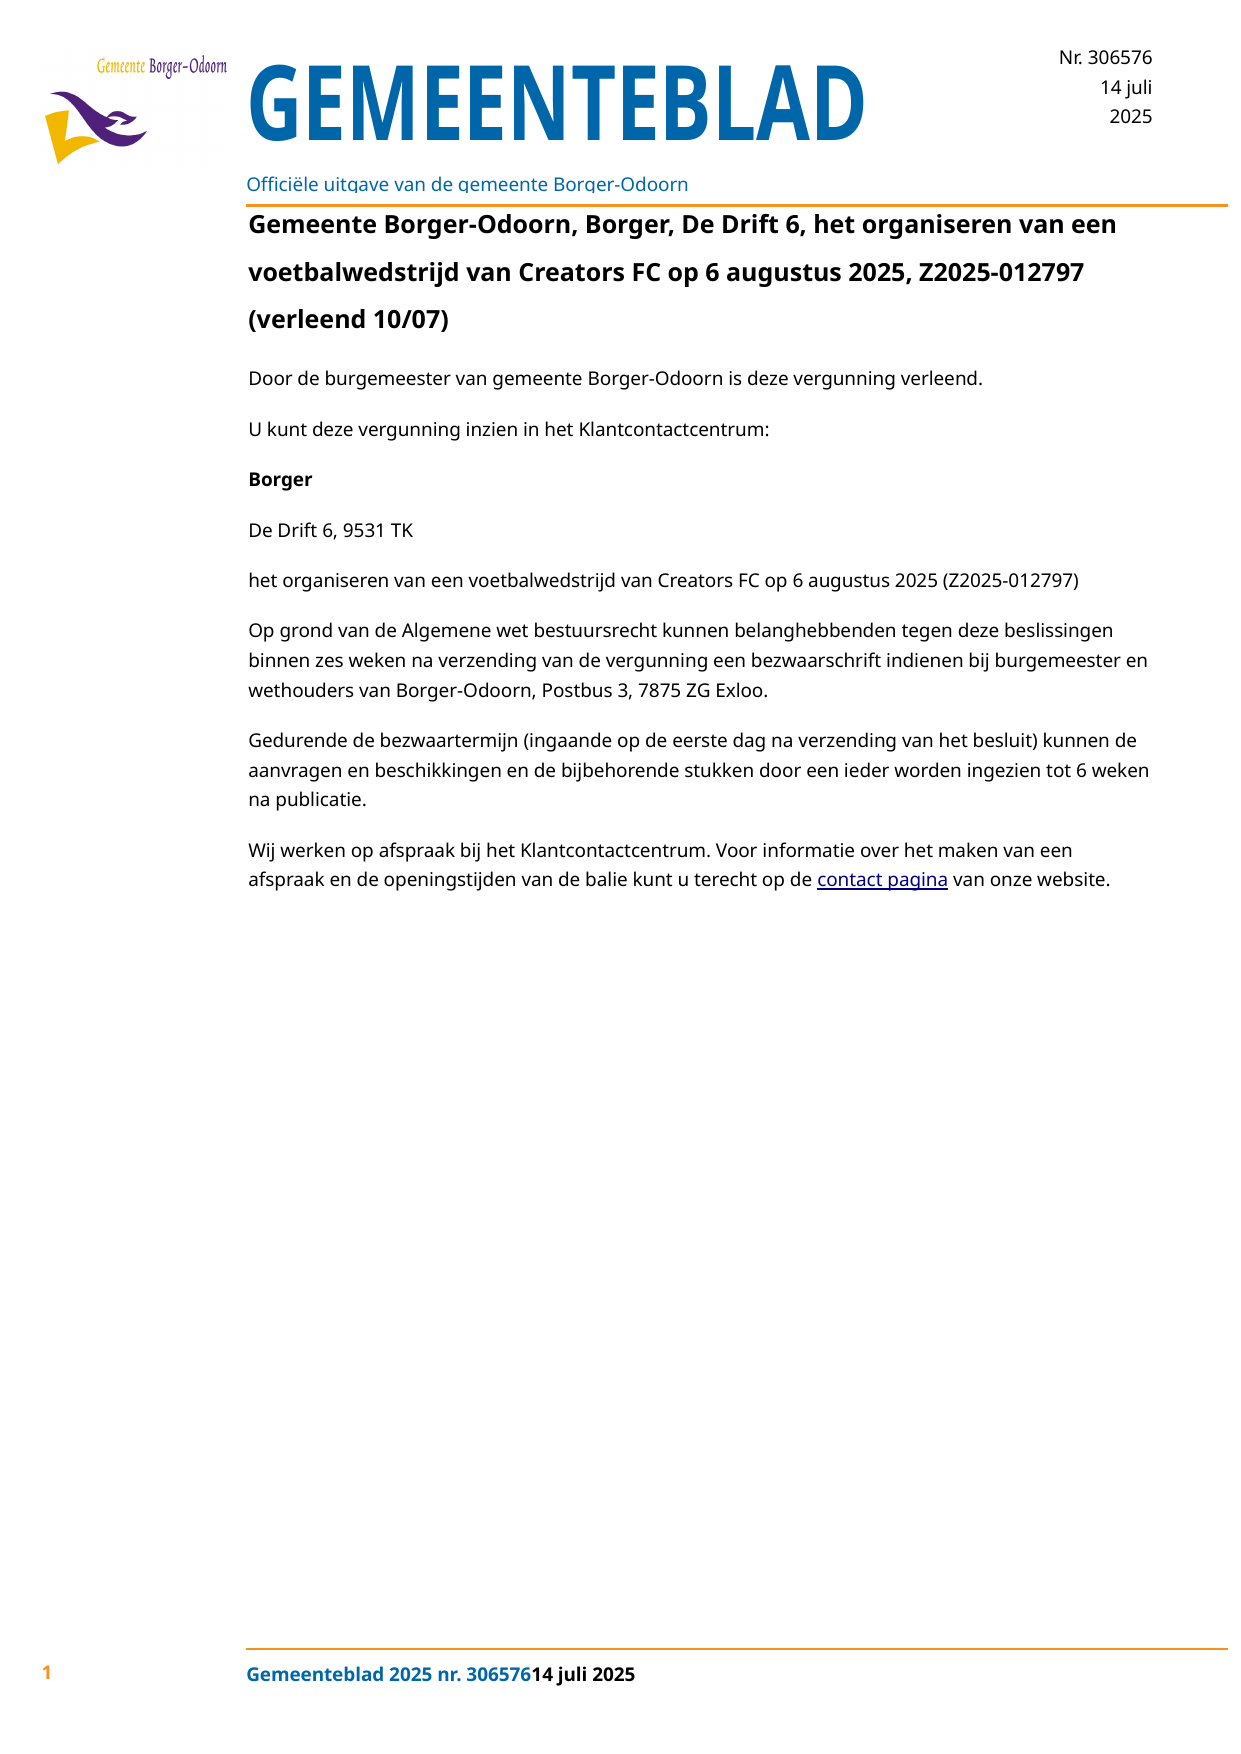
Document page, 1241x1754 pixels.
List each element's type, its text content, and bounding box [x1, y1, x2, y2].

text De Drift 6, 9531 TK [248, 517, 1152, 542]
text Gedurende de bezwaartermijn (ingaande op de eerste dag na verzending van het besluit) kunnen de aanvragen en beschikkingen en de bijbehorende stukken door een ieder worden ingezien tot 6 weken na publicatie. [248, 727, 1152, 812]
text Gemeente Borger-Odoorn, Borger, De Drift 6, het organiseren van een voetbalwedstrijd van Creators FC op 6 augustus 2025, Z2025-012797 (verleend 10/07) [248, 207, 1152, 336]
picture [41, 47, 231, 172]
text Op grond van de Algemene wet bestuursrecht kunnen belanghebbenden tegen deze beslissingen binnen zes weken na verzending van de vergunning een bezwaarschrift indienen bij burgemeester en wethouders van Borger-Odoorn, Postbus 3, 7875 ZG Exloo. [248, 618, 1152, 702]
text het organiseren van een voetbalwedstrijd van Creators FC op 6 augustus 2025 (Z2025-012797) [248, 567, 1152, 593]
text U kunt deze vergunning inzien in het Klantcontactcentrum: [248, 416, 1152, 442]
text Door de burgemeester van gemeente Borger-Odoorn is deze vergunning verleend. [248, 366, 1152, 391]
text Wij werken op afspraak bij het Klantcontactcentrum. Voor informatie over het maken van een afspraak en de openingstijden van de balie kunt u terecht op de contact pagina van onze website. [248, 837, 1152, 892]
text Borger [248, 466, 1152, 492]
